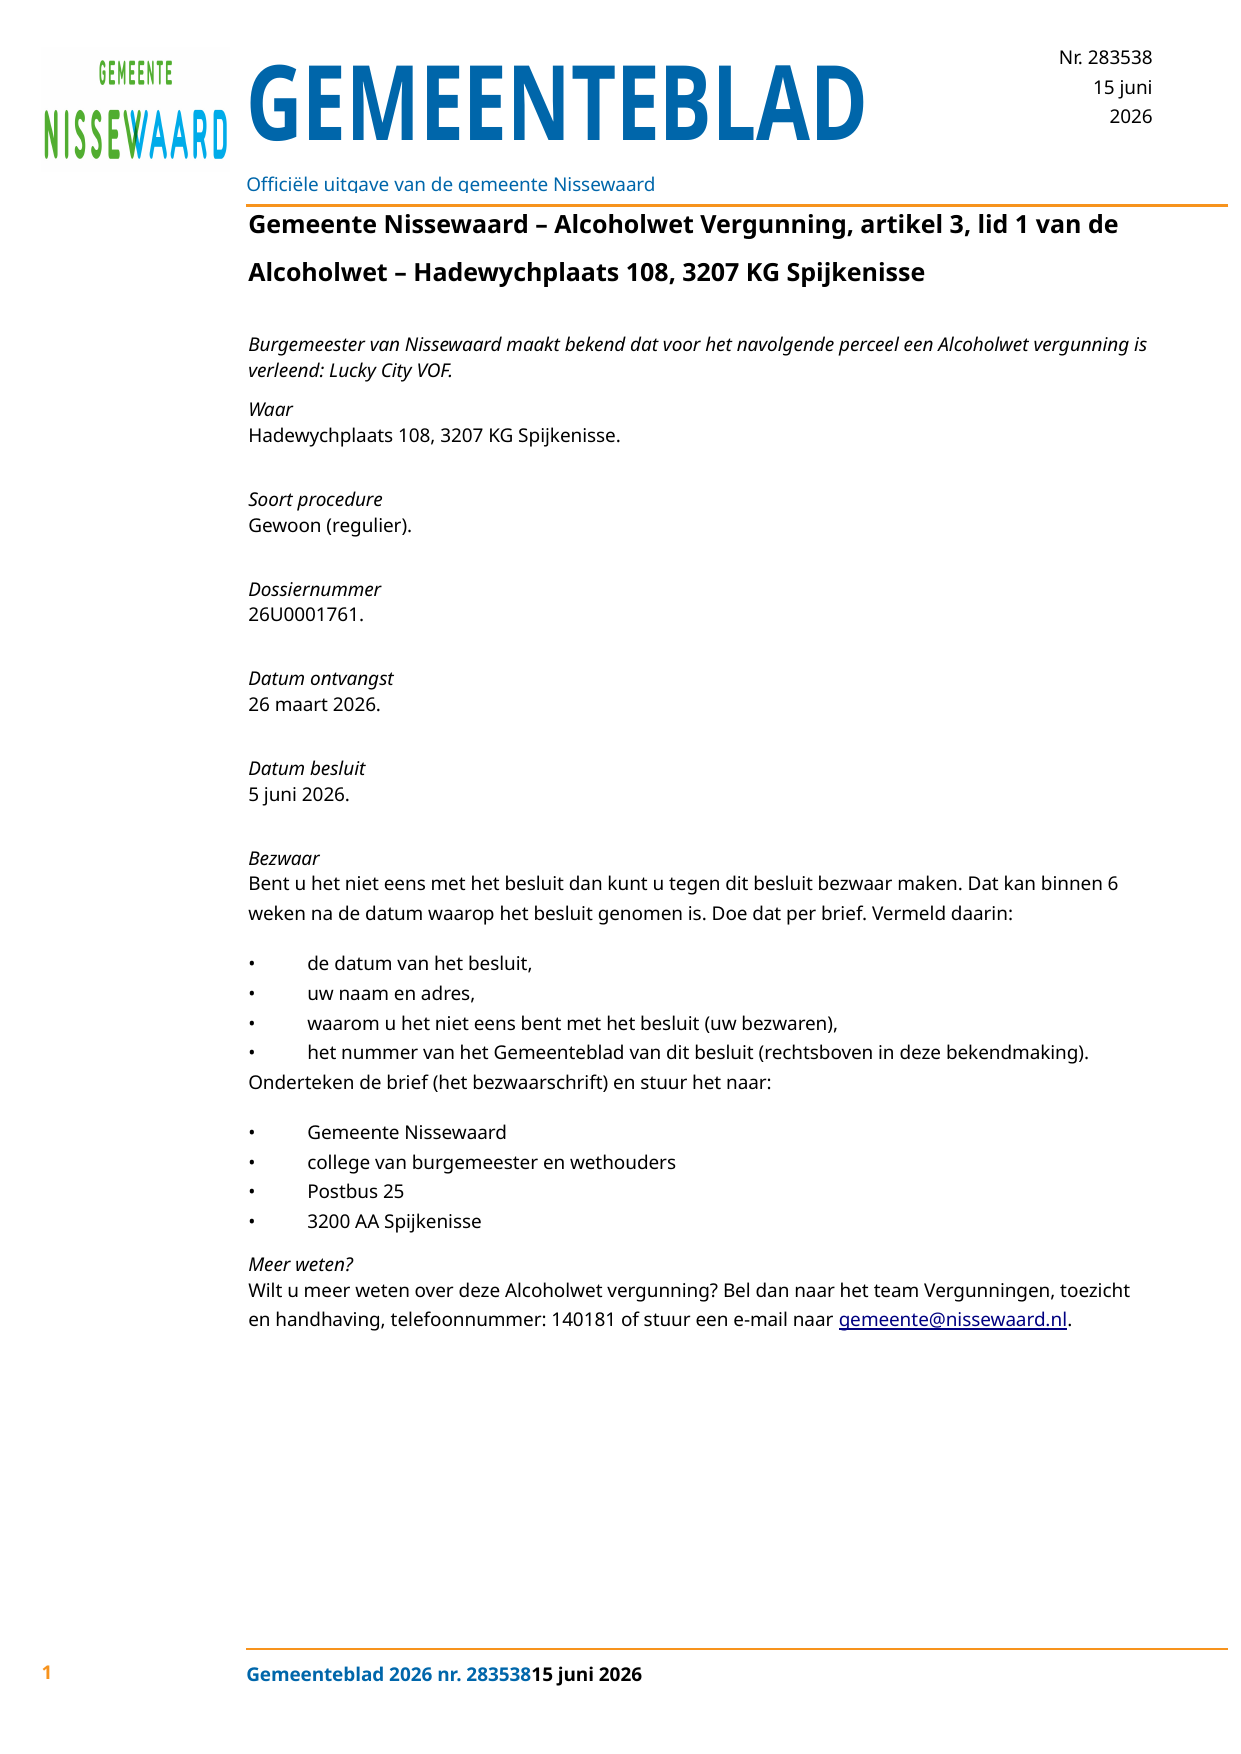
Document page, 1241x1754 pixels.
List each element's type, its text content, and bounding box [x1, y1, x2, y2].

picture [41, 47, 231, 172]
text Datum ontvangst [248, 666, 1152, 691]
text Gewoon (regulier). [248, 512, 1152, 538]
text Onderteken de brief (het bezwaarschrift) en stuur het naar: [248, 1069, 1152, 1095]
list uw naam en adres, [248, 980, 1152, 1006]
list het nummer van het Gemeenteblad van dit besluit (rechtsboven in deze bekendmaking). [248, 1039, 1152, 1065]
text Bent u het niet eens met het besluit dan kunt u tegen dit besluit bezwaar maken. Dat kan binnen 6 weken na de datum waarop het besluit genomen is. Doe dat per brief. Vermeld daarin: [248, 871, 1152, 926]
text Waar [248, 396, 1152, 422]
text Datum besluit [248, 755, 1152, 781]
text 26U0001761. [248, 602, 1152, 627]
text Bezwaar [248, 845, 1152, 871]
text Soort procedure [248, 486, 1152, 512]
list college van burgemeester en wethouders [248, 1149, 1152, 1175]
text Hadewychplaats 108, 3207 KG Spijkenisse. [248, 422, 1152, 448]
text Gemeente Nissewaard – Alcoholwet Vergunning, artikel 3, lid 1 van de Alcoholwet – Hadewychplaats 108, 3207 KG Spijkenisse [248, 207, 1152, 288]
list Gemeente Nissewaard [248, 1119, 1152, 1145]
list de datum van het besluit, [248, 951, 1152, 976]
text Wilt u meer weten over deze Alcoholwet vergunning? Bel dan naar het team Vergunningen, toezicht en handhaving, telefoonnummer: 140181 of stuur een e-mail naar gemeente@nissewaard.nl. [248, 1277, 1152, 1332]
list 3200 AA Spijkenisse [248, 1208, 1152, 1234]
text Burgemeester van Nissewaard maakt bekend dat voor het navolgende perceel een Alcoholwet vergunning is verleend: Lucky City VOF. [248, 331, 1152, 383]
text 5 juni 2026. [248, 781, 1152, 807]
list waarom u het niet eens bent met het besluit (uw bezwaren), [248, 1010, 1152, 1036]
text 26 maart 2026. [248, 691, 1152, 717]
text Dossiernummer [248, 576, 1152, 602]
list Postbus 25 [248, 1178, 1152, 1204]
text Meer weten? [248, 1251, 1152, 1277]
